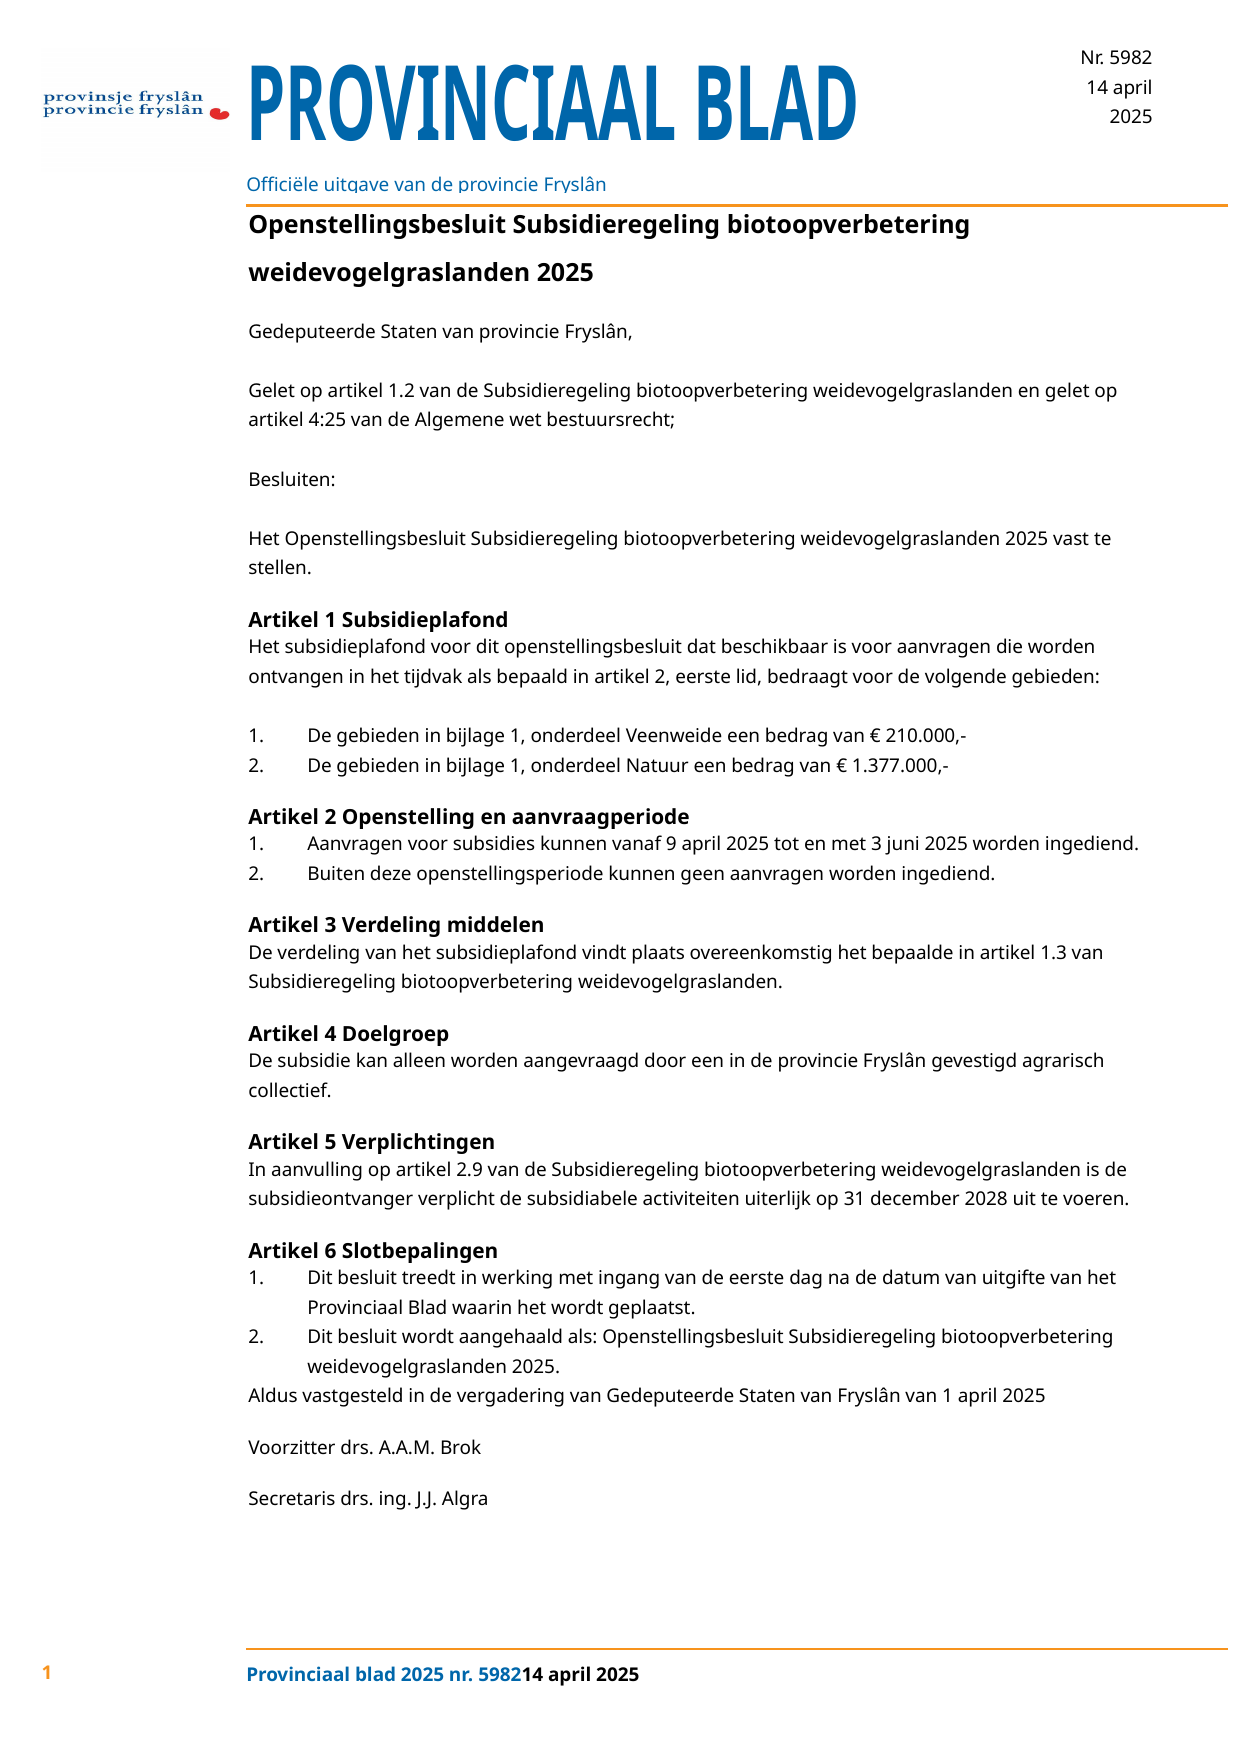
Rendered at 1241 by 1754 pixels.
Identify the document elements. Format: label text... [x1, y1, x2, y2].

text Artikel 5 Verplichtingen [248, 1127, 1152, 1156]
text Artikel 1 Subsidieplafond [248, 605, 1152, 633]
picture [41, 47, 231, 172]
text Het subsidieplafond voor dit openstellingsbesluit dat beschikbaar is voor aanvragen die worden ontvangen in het tijdvak als bepaald in artikel 2, eerste lid, bedraagt voor de volgende gebieden: [248, 633, 1152, 689]
text Secretaris drs. ing. J.J. Algra [248, 1486, 1152, 1511]
text Besluiten: [248, 466, 1152, 492]
text Gelet op artikel 1.2 van de Subsidieregeling biotoopverbetering weidevogelgraslanden en gelet op artikel 4:25 van de Algemene wet bestuursrecht; [248, 377, 1152, 432]
text Artikel 3 Verdeling middelen [248, 911, 1152, 939]
text In aanvulling op artikel 2.9 van de Subsidieregeling biotoopverbetering weidevogelgraslanden is de subsidieontvanger verplicht de subsidiabele activiteiten uiterlijk op 31 december 2028 uit te voeren. [248, 1156, 1152, 1211]
text Artikel 2 Openstelling en aanvraagperiode [248, 802, 1152, 831]
text Openstellingsbesluit Subsidieregeling biotoopverbetering weidevogelgraslanden 2025 [248, 207, 1152, 288]
text De subsidie kan alleen worden aangevraagd door een in de provincie Fryslân gevestigd agrarisch collectief. [248, 1047, 1152, 1103]
text Artikel 6 Slotbepalingen [248, 1236, 1152, 1264]
list Dit besluit wordt aangehaald als: Openstellingsbesluit Subsidieregeling biotoopverbetering weidevogelgraslanden 2025. [248, 1323, 1152, 1379]
list Buiten deze openstellingsperiode kunnen geen aanvragen worden ingediend. [248, 860, 1152, 886]
list De gebieden in bijlage 1, onderdeel Natuur een bedrag van € 1.377.000,- [248, 752, 1152, 777]
list Dit besluit treedt in werking met ingang van de eerste dag na de datum van uitgifte van het Provinciaal Blad waarin het wordt geplaatst. [248, 1264, 1152, 1320]
text Gedeputeerde Staten van provincie Fryslân, [248, 318, 1152, 344]
text Aldus vastgesteld in de vergadering van Gedeputeerde Staten van Fryslân van 1 april 2025 [248, 1383, 1152, 1408]
list Aanvragen voor subsidies kunnen vanaf 9 april 2025 tot en met 3 juni 2025 worden ingediend. [248, 831, 1152, 856]
text Het Openstellingsbesluit Subsidieregeling biotoopverbetering weidevogelgraslanden 2025 vast te stellen. [248, 525, 1152, 580]
list De gebieden in bijlage 1, onderdeel Veenweide een bedrag van € 210.000,- [248, 722, 1152, 748]
text De verdeling van het subsidieplafond vindt plaats overeenkomstig het bepaalde in artikel 1.3 van Subsidieregeling biotoopverbetering weidevogelgraslanden. [248, 939, 1152, 994]
text Artikel 4 Doelgroep [248, 1019, 1152, 1047]
text Voorzitter drs. A.A.M. Brok [248, 1434, 1152, 1460]
